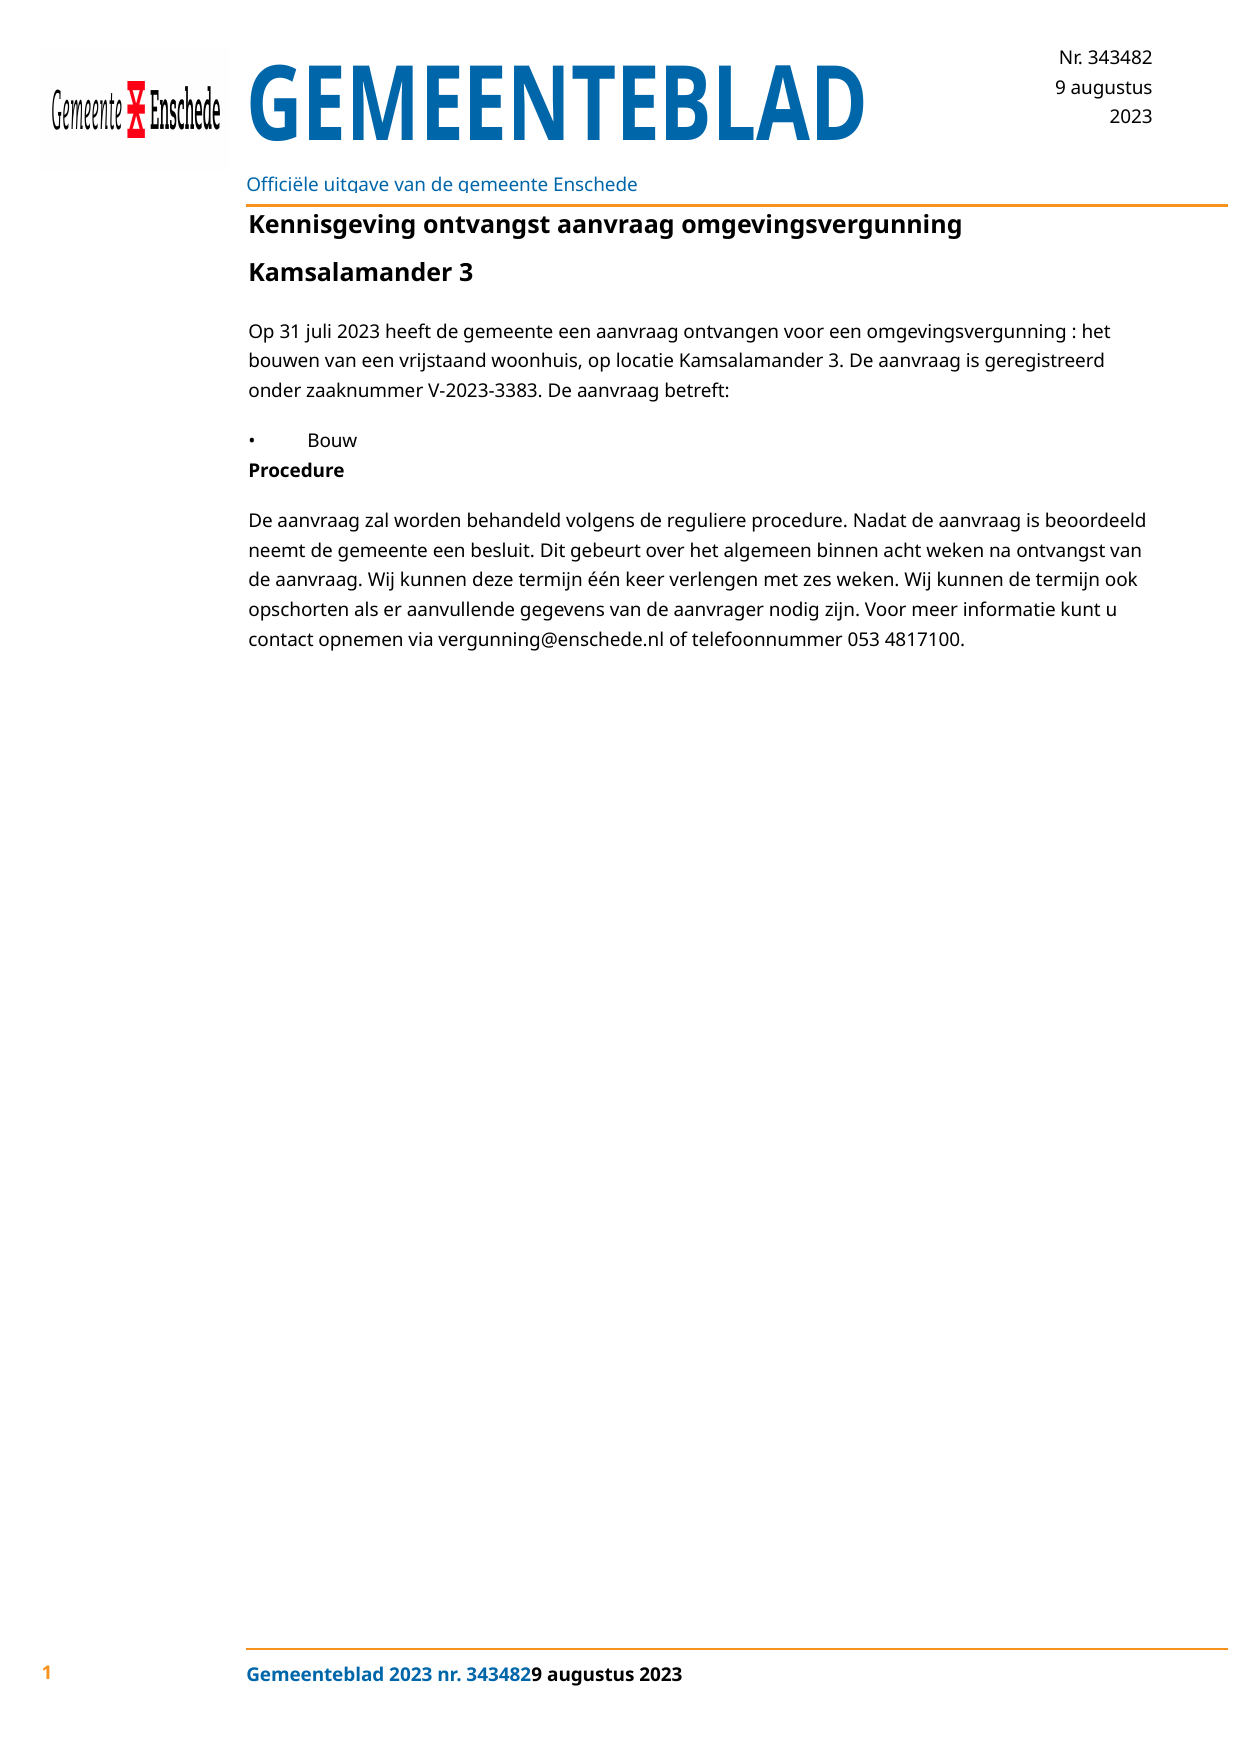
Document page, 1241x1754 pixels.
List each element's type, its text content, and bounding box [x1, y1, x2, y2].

picture [41, 47, 231, 172]
text De aanvraag zal worden behandeld volgens de reguliere procedure. Nadat de aanvraag is beoordeeld neemt de gemeente een besluit. Dit gebeurt over het algemeen binnen acht weken na ontvangst van de aanvraag. Wij kunnen deze termijn één keer verlengen met zes weken. Wij kunnen de termijn ook opschorten als er aanvullende gegevens van de aanvrager nodig zijn. Voor meer informatie kunt u contact opnemen via vergunning@enschede.nl of telefoonnummer 053 4817100. [248, 507, 1152, 652]
text Procedure [248, 457, 1152, 483]
text Kennisgeving ontvangst aanvraag omgevingsvergunning Kamsalamander 3 [248, 207, 1152, 288]
list Bouw [248, 427, 1152, 453]
text Op 31 juli 2023 heeft de gemeente een aanvraag ontvangen voor een omgevingsvergunning : het bouwen van een vrijstaand woonhuis, op locatie Kamsalamander 3. De aanvraag is geregistreerd onder zaaknummer V-2023-3383. De aanvraag betreft: [248, 318, 1152, 403]
